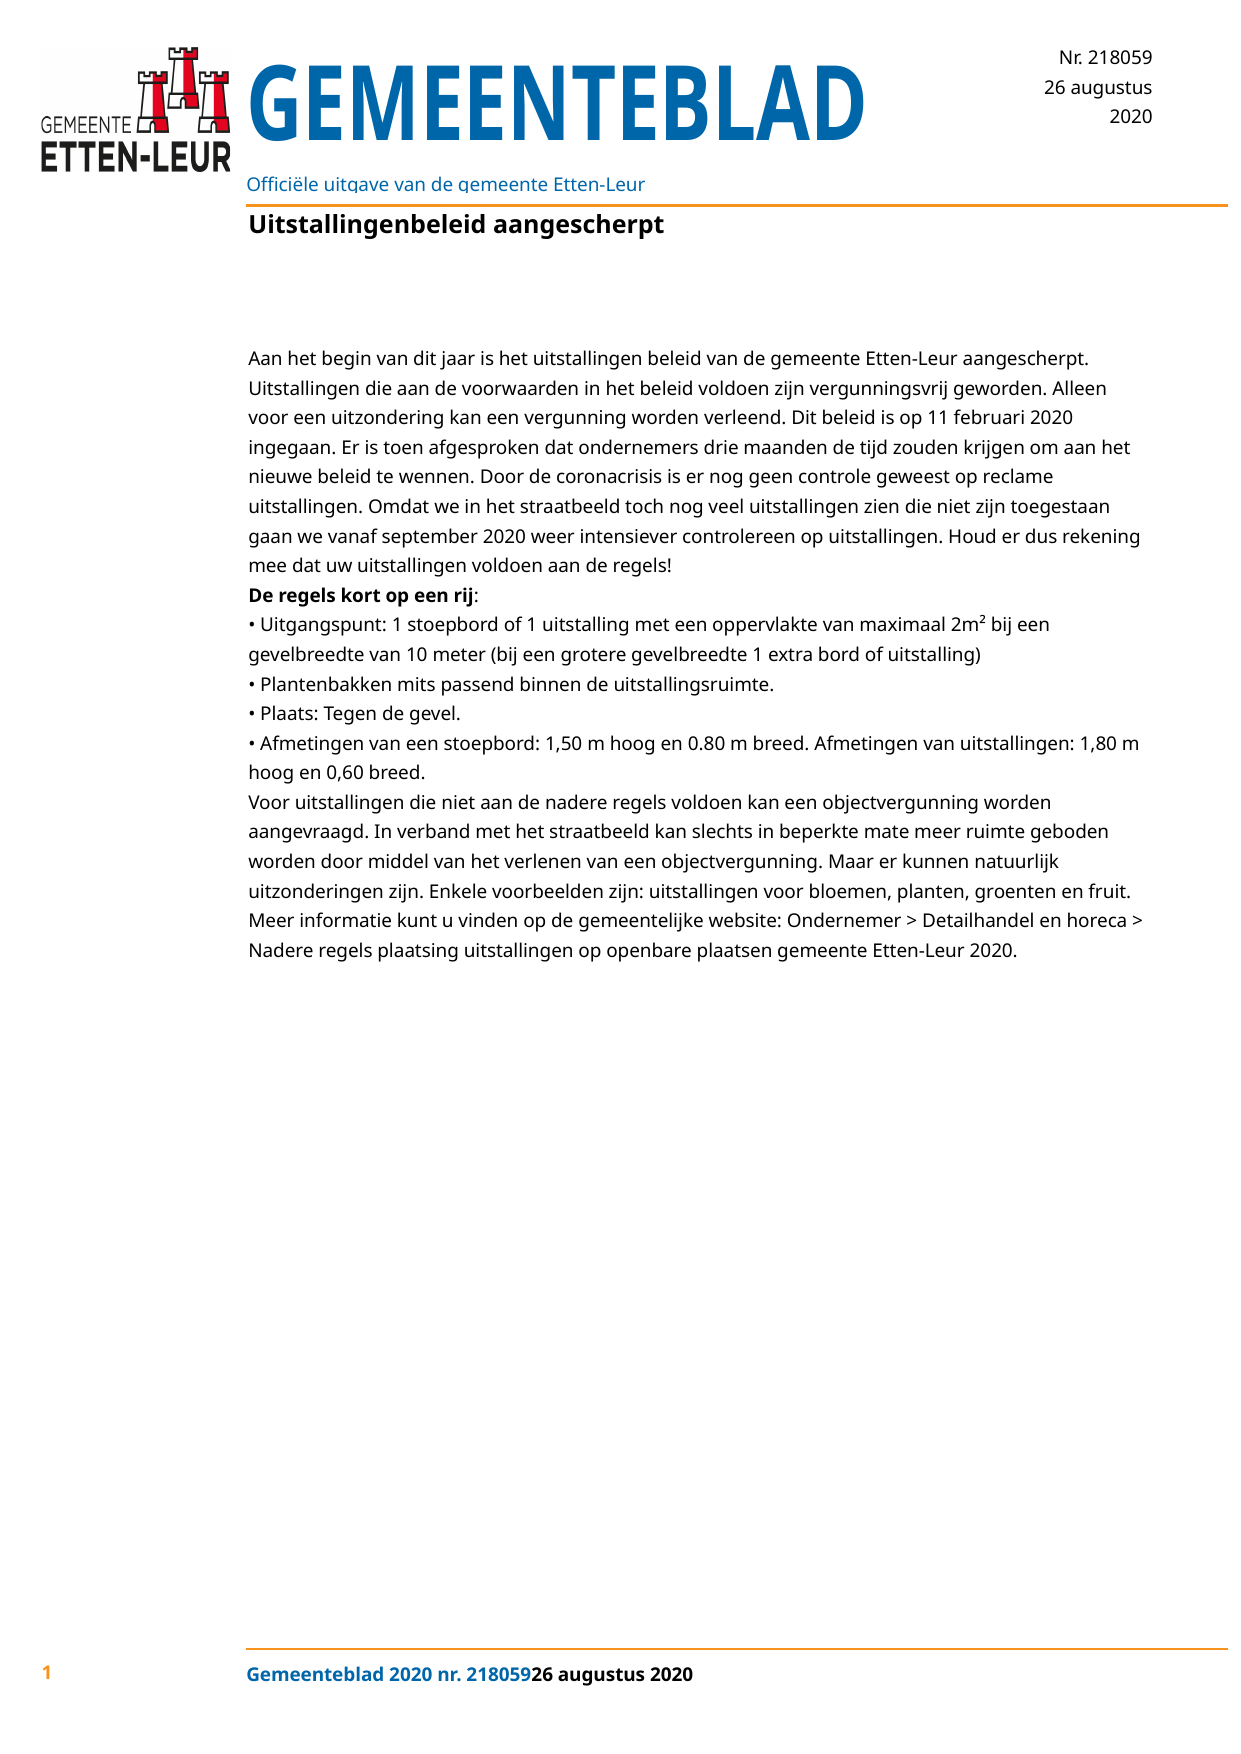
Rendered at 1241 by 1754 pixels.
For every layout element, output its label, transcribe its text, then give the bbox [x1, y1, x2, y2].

text • Plaats: Tegen de gevel. [248, 700, 1152, 726]
text Voor uitstallingen die niet aan de nadere regels voldoen kan een objectvergunning worden aangevraagd. In verband met het straatbeeld kan slechts in beperkte mate meer ruimte geboden worden door middel van het verlenen van een objectvergunning. Maar er kunnen natuurlijk uitzonderingen zijn. Enkele voorbeelden zijn: uitstallingen voor bloemen, planten, groenten en fruit. [248, 789, 1152, 903]
text Uitstallingenbeleid aangescherpt [248, 207, 1152, 241]
text • Afmetingen van een stoepbord: 1,50 m hoog en 0.80 m breed. Afmetingen van uitstallingen: 1,80 m hoog en 0,60 breed. [248, 730, 1152, 785]
text Aan het begin van dit jaar is het uitstallingen beleid van de gemeente Etten-Leur aangescherpt. Uitstallingen die aan de voorwaarden in het beleid voldoen zijn vergunningsvrij geworden. Alleen voor een uitzondering kan een vergunning worden verleend. Dit beleid is op 11 februari 2020 ingegaan. Er is toen afgesproken dat ondernemers drie maanden de tijd zouden krijgen om aan het nieuwe beleid te wennen. Door de coronacrisis is er nog geen controle geweest op reclame uitstallingen. Omdat we in het straatbeeld toch nog veel uitstallingen zien die niet zijn toegestaan gaan we vanaf september 2020 weer intensiever controlereen op uitstallingen. Houd er dus rekening mee dat uw uitstallingen voldoen aan de regels! [248, 345, 1152, 578]
text • Uitgangspunt: 1 stoepbord of 1 uitstalling met een oppervlakte van maximaal 2m² bij een gevelbreedte van 10 meter (bij een grotere gevelbreedte 1 extra bord of uitstalling) [248, 612, 1152, 667]
picture [41, 47, 231, 172]
text Meer informatie kunt u vinden op de gemeentelijke website: Ondernemer > Detailhandel en horeca > Nadere regels plaatsing uitstallingen op openbare plaatsen gemeente Etten-Leur 2020. [248, 907, 1152, 963]
text • Plantenbakken mits passend binnen de uitstallingsruimte. [248, 671, 1152, 696]
text De regels kort op een rij: [248, 582, 1152, 608]
